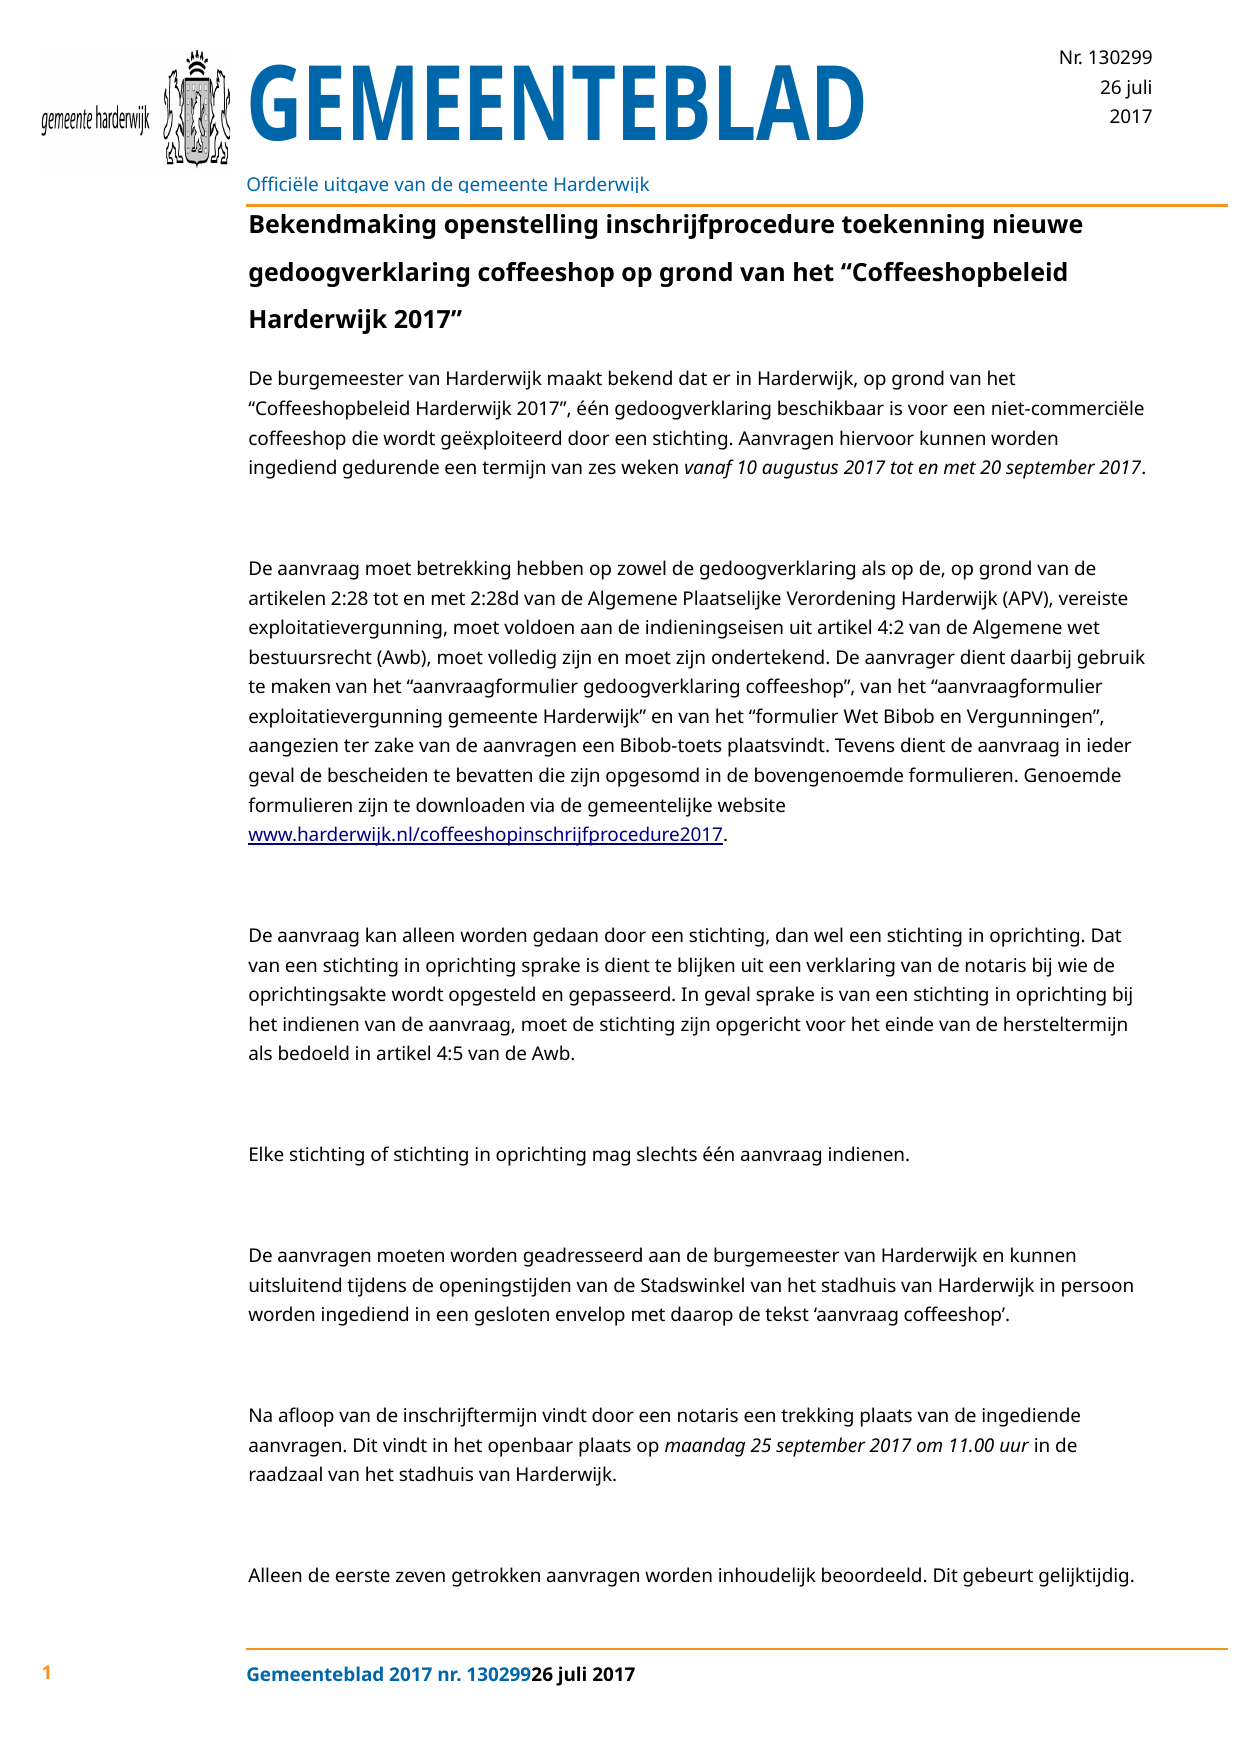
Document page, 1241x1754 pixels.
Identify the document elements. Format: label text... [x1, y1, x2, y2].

text Bekendmaking openstelling inschrijfprocedure toekenning nieuwe gedoogverklaring coffeeshop op grond van het “Coffeeshopbeleid Harderwijk 2017” [248, 207, 1152, 336]
text Na afloop van de inschrijftermijn vindt door een notaris een trekking plaats van de ingediende aanvragen. Dit vindt in het openbaar plaats op maandag 25 september 2017 om 11.00 uur in de raadzaal van het stadhuis van Harderwijk. [248, 1402, 1152, 1487]
text De aanvraag moet betrekking hebben op zowel de gedoogverklaring als op de, op grond van de artikelen 2:28 tot en met 2:28d van de Algemene Plaatselijke Verordening Harderwijk (APV), vereiste exploitatievergunning, moet voldoen aan de indieningseisen uit artikel 4:2 van de Algemene wet bestuursrecht (Awb), moet volledig zijn en moet zijn ondertekend. De aanvrager dient daarbij gebruik te maken van het “aanvraagformulier gedoogverklaring coffeeshop”, van het “aanvraagformulier exploitatievergunning gemeente Harderwijk” en van het “formulier Wet Bibob en Vergunningen”, aangezien ter zake van de aanvragen een Bibob-toets plaatsvindt. Tevens dient de aanvraag in ieder geval de bescheiden te bevatten die zijn opgesomd in de bovengenoemde formulieren. Genoemde formulieren zijn te downloaden via de gemeentelijke website www.harderwijk.nl/coffeeshopinschrijfprocedure2017. [248, 555, 1152, 847]
text De aanvraag kan alleen worden gedaan door een stichting, dan wel een stichting in oprichting. Dat van een stichting in oprichting sprake is dient te blijken uit een verklaring van de notaris bij wie de oprichtingsakte wordt opgesteld en gepasseerd. In geval sprake is van een stichting in oprichting bij het indienen van de aanvraag, moet de stichting zijn opgericht voor het einde van de hersteltermijn als bedoeld in artikel 4:5 van de Awb. [248, 922, 1152, 1066]
text Elke stichting of stichting in oprichting mag slechts één aanvraag indienen. [248, 1141, 1152, 1167]
text De aanvragen moeten worden geadresseerd aan de burgemeester van Harderwijk en kunnen uitsluitend tijdens de openingstijden van de Stadswinkel van het stadhuis van Harderwijk in persoon worden ingediend in een gesloten envelop met daarop de tekst ‘aanvraag coffeeshop’. [248, 1242, 1152, 1327]
picture [41, 47, 231, 172]
text Alleen de eerste zeven getrokken aanvragen worden inhoudelijk beoordeeld. Dit gebeurt gelijktijdig. [248, 1562, 1152, 1588]
text De burgemeester van Harderwijk maakt bekend dat er in Harderwijk, op grond van het “Coffeeshopbeleid Harderwijk 2017”, één gedoogverklaring beschikbaar is voor een niet-commerciële coffeeshop die wordt geëxploiteerd door een stichting. Aanvragen hiervoor kunnen worden ingediend gedurende een termijn van zes weken vanaf 10 augustus 2017 tot en met 20 september 2017. [248, 366, 1152, 480]
